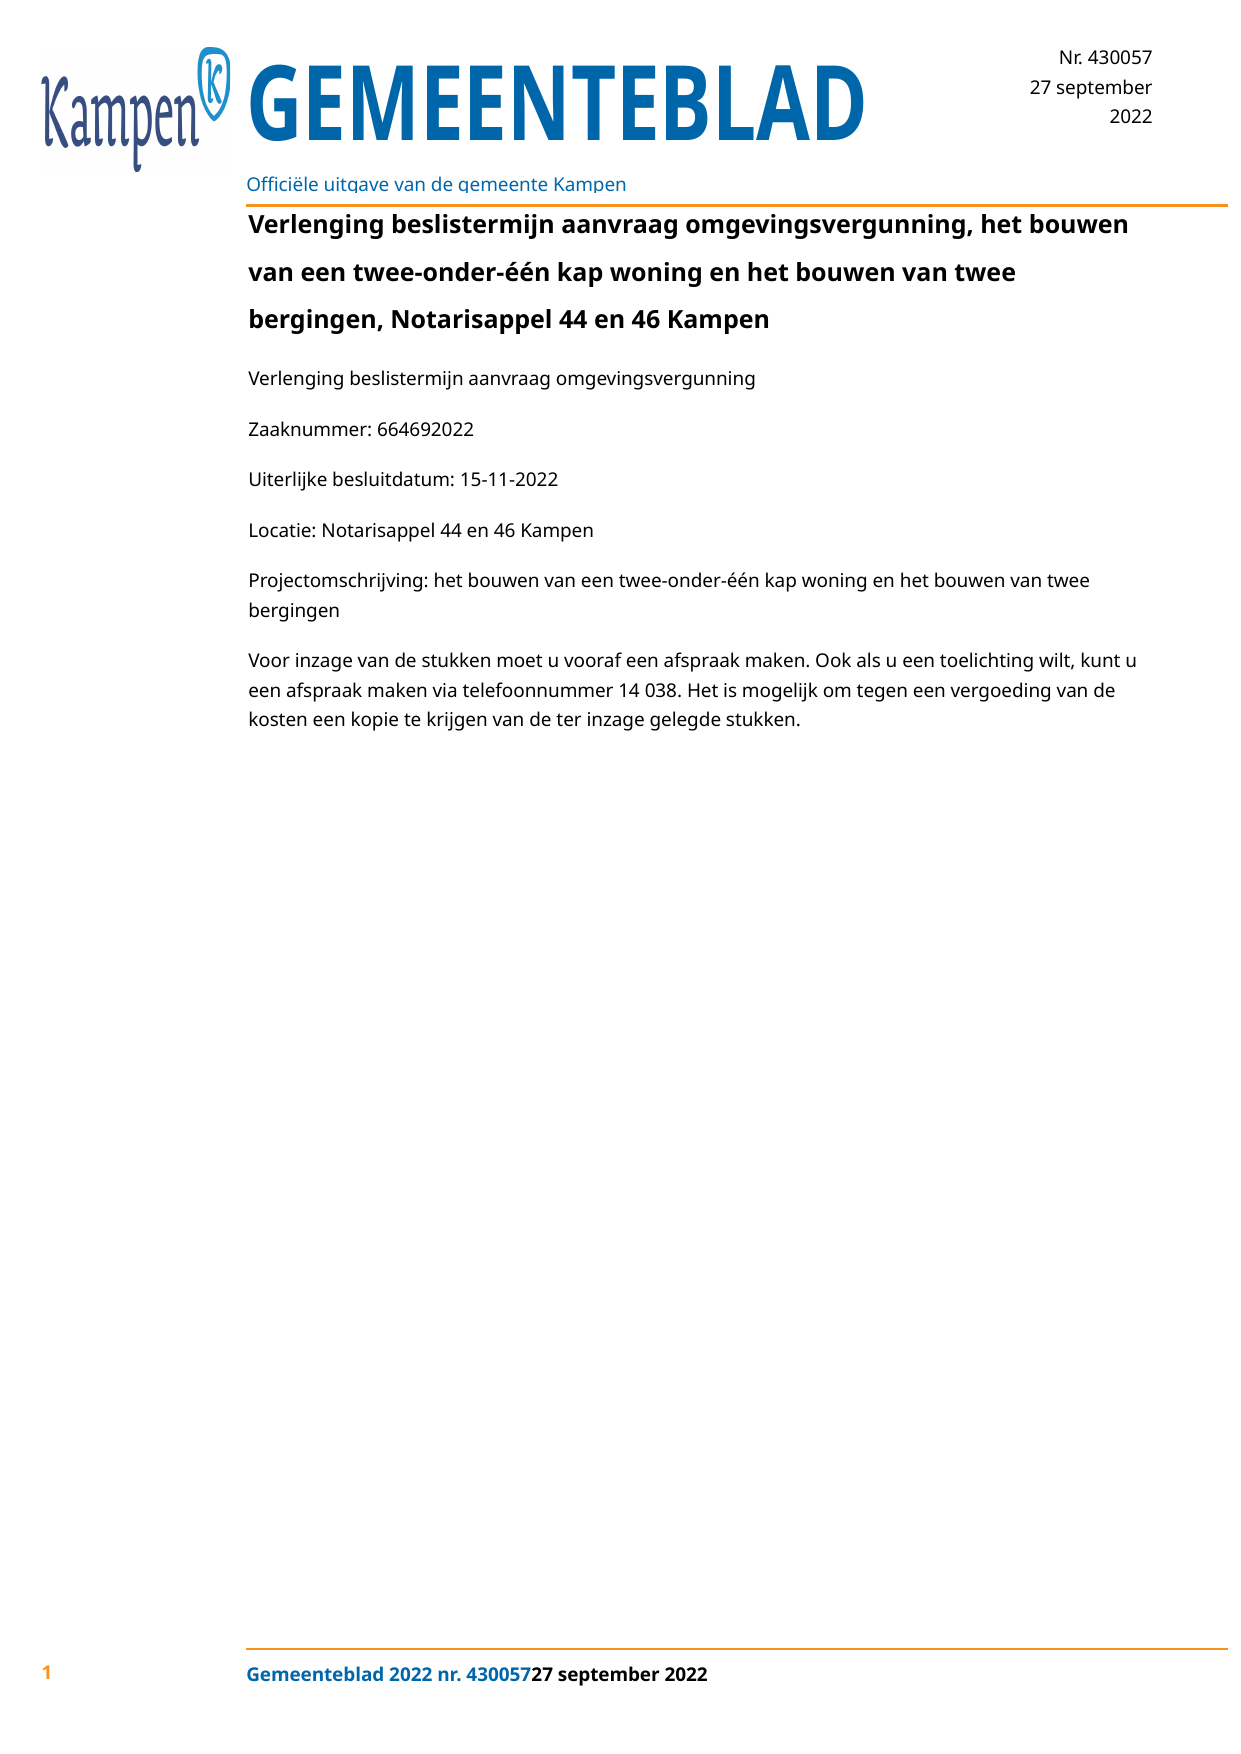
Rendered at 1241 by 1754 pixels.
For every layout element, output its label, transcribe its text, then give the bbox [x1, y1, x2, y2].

text Uiterlijke besluitdatum: 15-11-2022 [248, 466, 1152, 492]
text Verlenging beslistermijn aanvraag omgevingsvergunning [248, 366, 1152, 391]
text Zaaknummer: 664692022 [248, 416, 1152, 442]
picture [41, 47, 231, 172]
text Verlenging beslistermijn aanvraag omgevingsvergunning, het bouwen van een twee-onder-één kap woning en het bouwen van twee bergingen, Notarisappel 44 en 46 Kampen [248, 207, 1152, 336]
text Voor inzage van de stukken moet u vooraf een afspraak maken. Ook als u een toelichting wilt, kunt u een afspraak maken via telefoonnummer 14 038. Het is mogelijk om tegen een vergoeding van de kosten een kopie te krijgen van de ter inzage gelegde stukken. [248, 647, 1152, 732]
text Projectomschrijving: het bouwen van een twee-onder-één kap woning en het bouwen van twee bergingen [248, 567, 1152, 622]
text Locatie: Notarisappel 44 en 46 Kampen [248, 517, 1152, 542]
